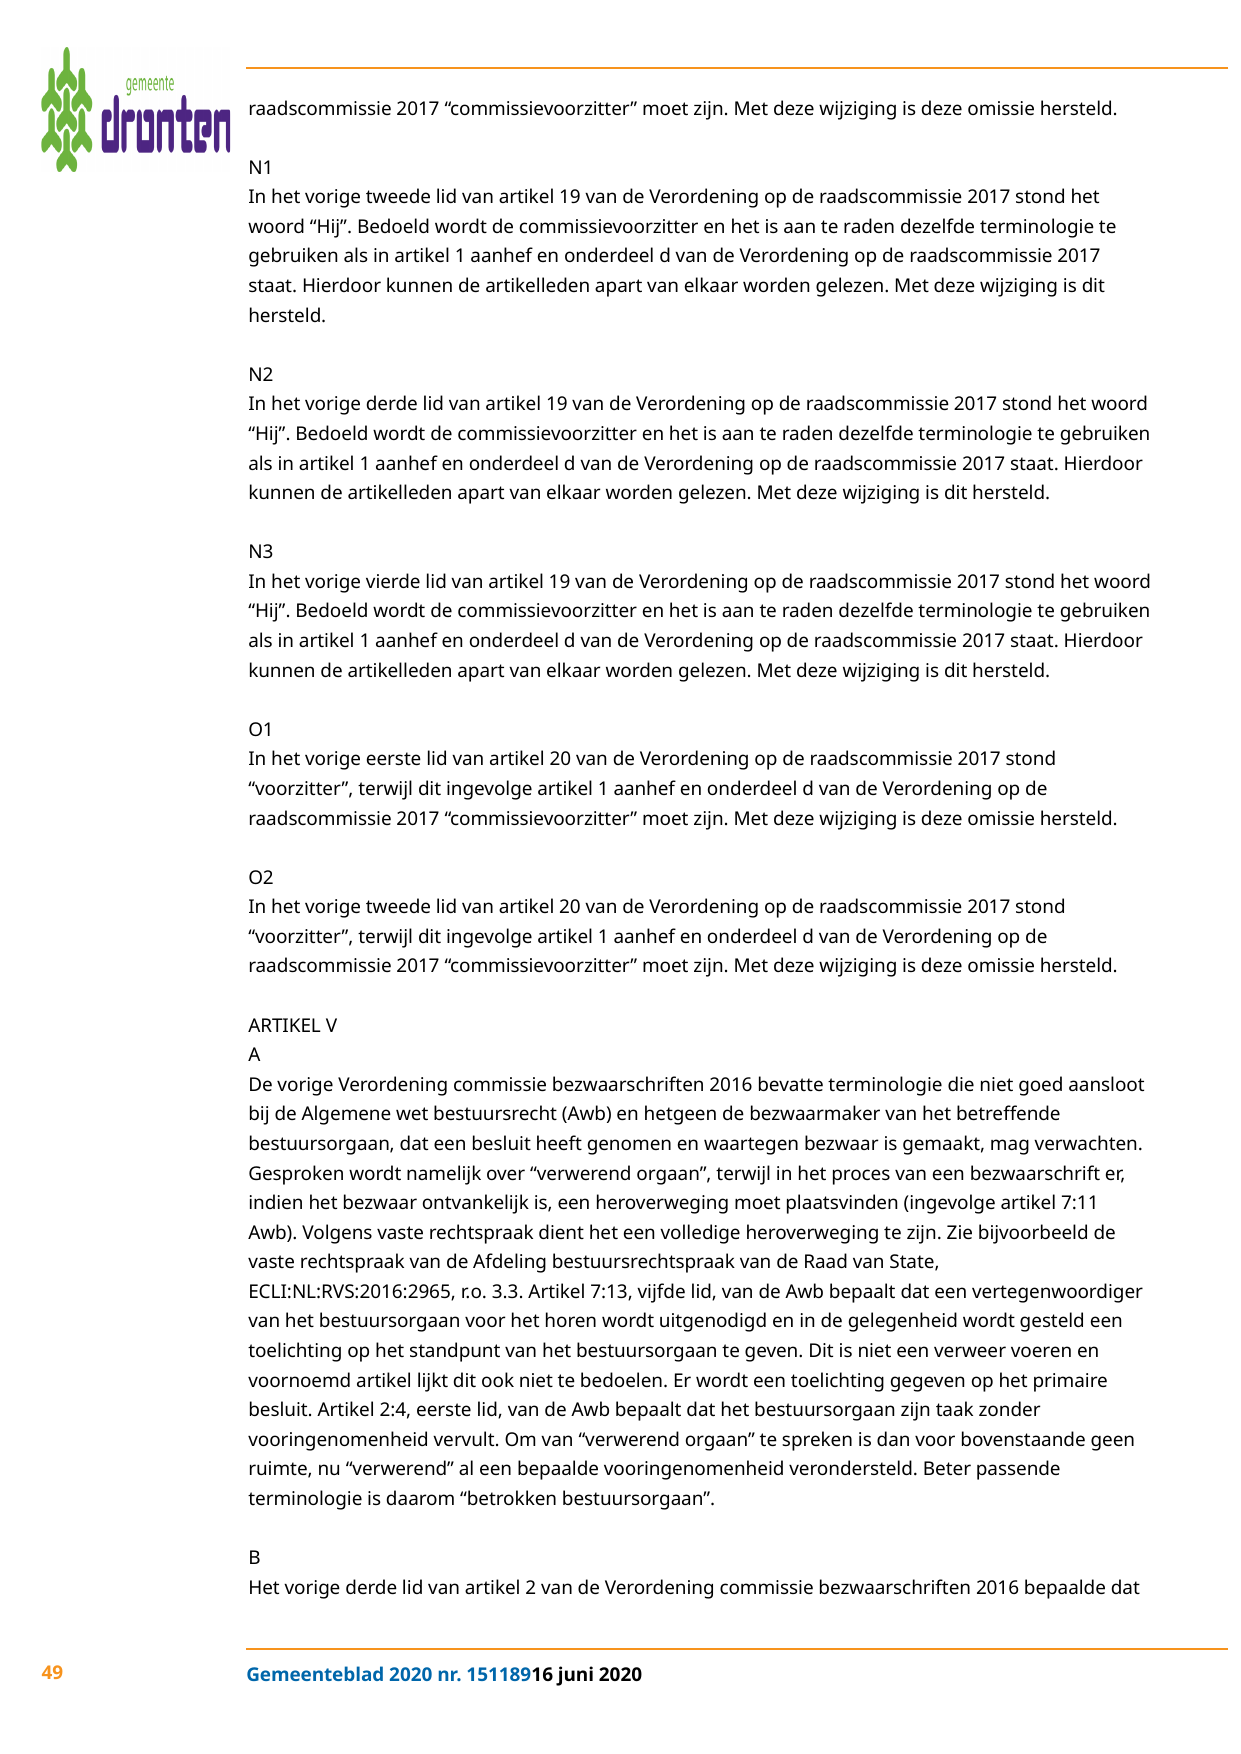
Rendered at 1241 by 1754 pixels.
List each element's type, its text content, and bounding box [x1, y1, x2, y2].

text In het vorige vierde lid van artikel 19 van de Verordening op de raadscommissie 2017 stond het woord “Hij”. Bedoeld wordt de commissievoorzitter en het is aan te raden dezelfde terminologie te gebruiken als in artikel 1 aanhef en onderdeel d van de Verordening op de raadscommissie 2017 staat. Hierdoor kunnen de artikelleden apart van elkaar worden gelezen. Met deze wijziging is dit hersteld. [248, 568, 1152, 683]
text O1 [248, 716, 1152, 742]
picture [41, 47, 231, 172]
text B [248, 1544, 1152, 1570]
text N2 [248, 361, 1152, 387]
text ARTIKEL V [248, 1012, 1152, 1038]
text In het vorige derde lid van artikel 19 van de Verordening op de raadscommissie 2017 stond het woord “Hij”. Bedoeld wordt de commissievoorzitter en het is aan te raden dezelfde terminologie te gebruiken als in artikel 1 aanhef en onderdeel d van de Verordening op de raadscommissie 2017 staat. Hierdoor kunnen de artikelleden apart van elkaar worden gelezen. Met deze wijziging is dit hersteld. [248, 391, 1152, 505]
text A [248, 1041, 1152, 1067]
text O2 [248, 864, 1152, 890]
text In het vorige eerste lid van artikel 20 van de Verordening op de raadscommissie 2017 stond “voorzitter”, terwijl dit ingevolge artikel 1 aanhef en onderdeel d van de Verordening op de raadscommissie 2017 “commissievoorzitter” moet zijn. Met deze wijziging is deze omissie hersteld. [248, 746, 1152, 831]
text In het vorige tweede lid van artikel 20 van de Verordening op de raadscommissie 2017 stond “voorzitter”, terwijl dit ingevolge artikel 1 aanhef en onderdeel d van de Verordening op de raadscommissie 2017 “commissievoorzitter” moet zijn. Met deze wijziging is deze omissie hersteld. [248, 893, 1152, 978]
text N1 [248, 154, 1152, 180]
text In het vorige tweede lid van artikel 19 van de Verordening op de raadscommissie 2017 stond het woord “Hij”. Bedoeld wordt de commissievoorzitter en het is aan te raden dezelfde terminologie te gebruiken als in artikel 1 aanhef en onderdeel d van de Verordening op de raadscommissie 2017 staat. Hierdoor kunnen de artikelleden apart van elkaar worden gelezen. Met deze wijziging is dit hersteld. [248, 183, 1152, 328]
text Het vorige derde lid van artikel 2 van de Verordening commissie bezwaarschriften 2016 bepaalde dat [248, 1574, 1152, 1600]
text N3 [248, 538, 1152, 564]
text De vorige Verordening commissie bezwaarschriften 2016 bevatte terminologie die niet goed aansloot bij de Algemene wet bestuursrecht (Awb) en hetgeen de bezwaarmaker van het betreffende bestuursorgaan, dat een besluit heeft genomen en waartegen bezwaar is gemaakt, mag verwachten. Gesproken wordt namelijk over “verwerend orgaan”, terwijl in het proces van een bezwaarschrift er, indien het bezwaar ontvankelijk is, een heroverweging moet plaatsvinden (ingevolge artikel 7:11 Awb). Volgens vaste rechtspraak dient het een volledige heroverweging te zijn. Zie bijvoorbeeld de vaste rechtspraak van de Afdeling bestuursrechtspraak van de Raad van State, ECLI:NL:RVS:2016:2965, r.o. 3.3. Artikel 7:13, vijfde lid, van de Awb bepaalt dat een vertegenwoordiger van het bestuursorgaan voor het horen wordt uitgenodigd en in de gelegenheid wordt gesteld een toelichting op het standpunt van het bestuursorgaan te geven. Dit is niet een verweer voeren en voornoemd artikel lijkt dit ook niet te bedoelen. Er wordt een toelichting gegeven op het primaire besluit. Artikel 2:4, eerste lid, van de Awb bepaalt dat het bestuursorgaan zijn taak zonder vooringenomenheid vervult. Om van “verwerend orgaan” te spreken is dan voor bovenstaande geen ruimte, nu “verwerend” al een bepaalde vooringenomenheid verondersteld. Beter passende terminologie is daarom “betrokken bestuursorgaan”. [248, 1071, 1152, 1511]
text raadscommissie 2017 “commissievoorzitter” moet zijn. Met deze wijziging is deze omissie hersteld. [248, 95, 1152, 121]
